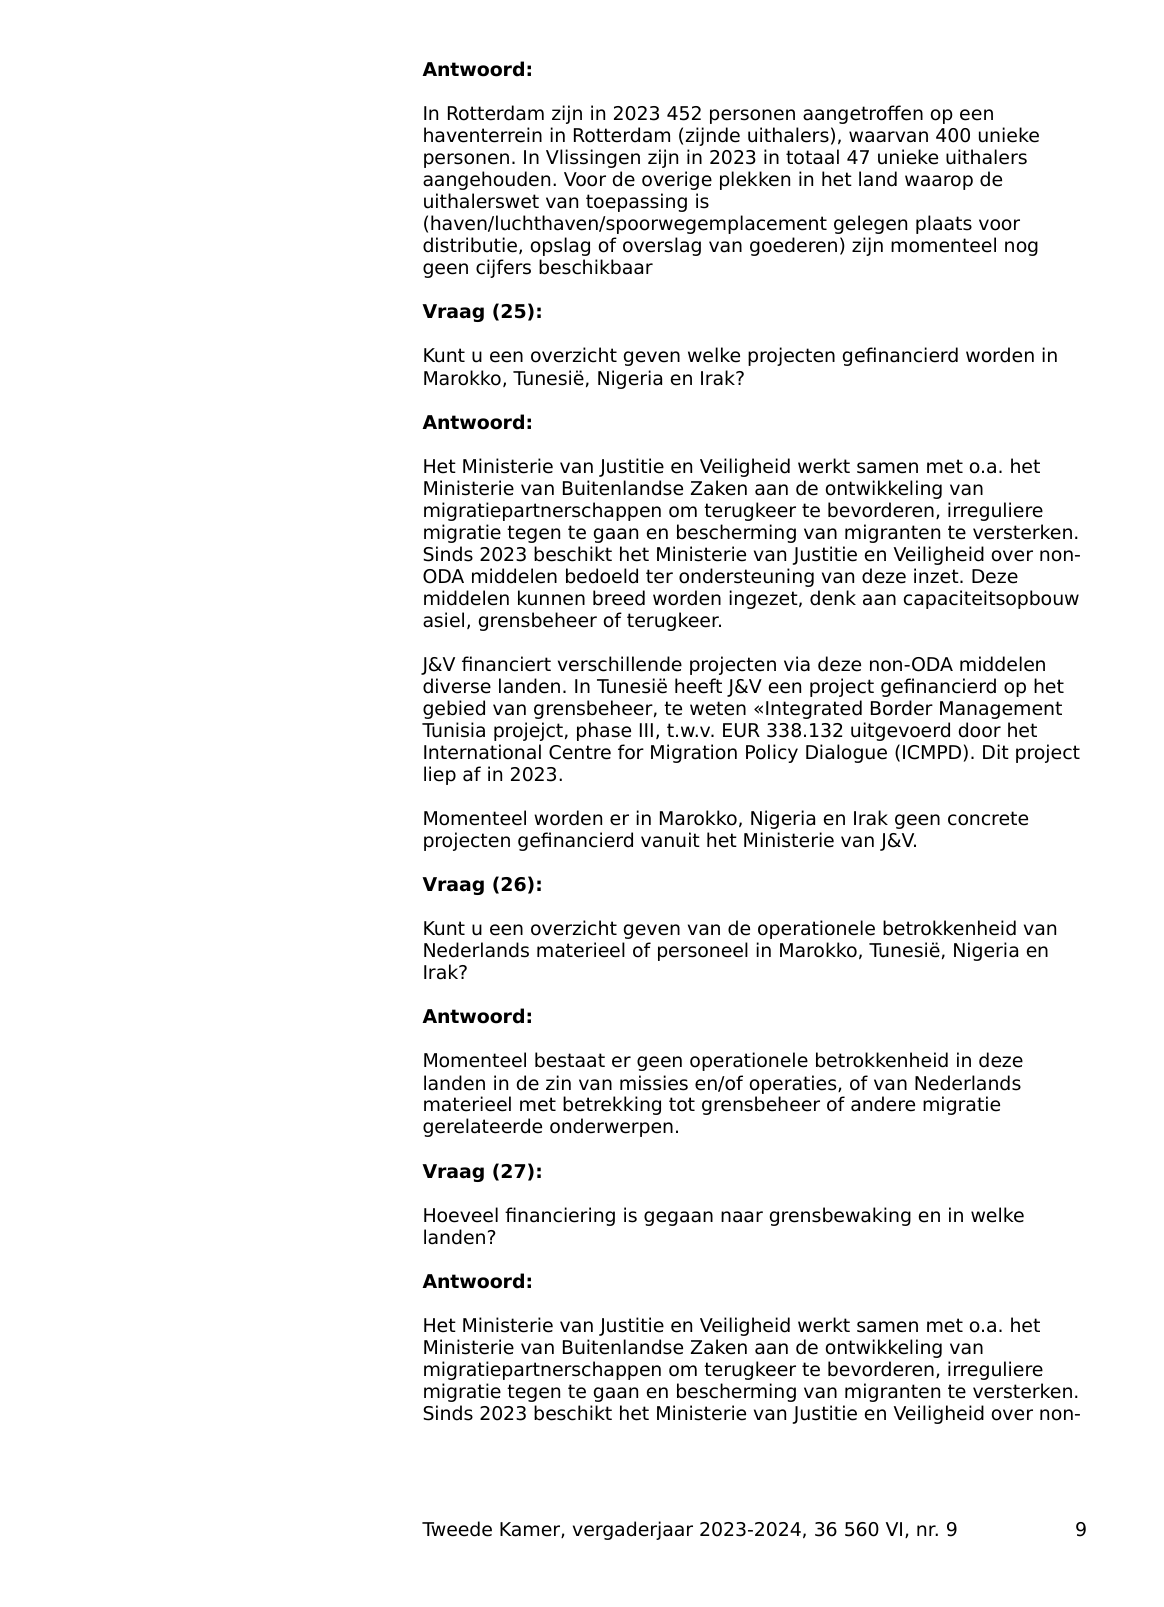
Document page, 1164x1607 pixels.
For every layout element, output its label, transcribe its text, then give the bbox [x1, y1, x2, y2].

subtitle Vraag (25): [422, 301, 1087, 323]
text Het Ministerie van Justitie en Veiligheid werkt samen met o.a. het Ministerie van Buitenlandse Zaken aan de ontwikkeling van migratiepartnerschappen om terugkeer te bevorderen, irreguliere migratie tegen te gaan en bescherming van migranten te versterken. Sinds 2023 beschikt het Ministerie van Justitie en Veiligheid over non- [422, 1315, 1087, 1425]
text Hoeveel financiering is gegaan naar grensbewaking en in welke landen? [422, 1205, 1087, 1249]
text In Rotterdam zijn in 2023 452 personen aangetroffen op een haventerrein in Rotterdam (zijnde uithalers), waarvan 400 unieke personen. In Vlissingen zijn in 2023 in totaal 47 unieke uithalers aangehouden. Voor de overige plekken in het land waarop de uithalerswet van toepassing is (haven/luchthaven/spoorwegemplacement gelegen plaats voor distributie, opslag of overslag van goederen) zijn momenteel nog geen cijfers beschikbaar [422, 103, 1087, 279]
subtitle Vraag (26): [422, 874, 1087, 896]
text J&V financiert verschillende projecten via deze non-ODA middelen diverse landen. In Tunesië heeft J&V een project gefinancierd op het gebied van grensbeheer, te weten «Integrated Border Management Tunisia projejct, phase III, t.w.v. EUR 338.132 uitgevoerd door het International Centre for Migration Policy Dialogue (ICMPD). Dit project liep af in 2023. [422, 654, 1087, 786]
subtitle Vraag (27): [422, 1161, 1087, 1182]
text Momenteel bestaat er geen operationele betrokkenheid in deze landen in de zin van missies en/of operaties, of van Nederlands materieel met betrekking tot grensbeheer of andere migratie gerelateerde onderwerpen. [422, 1050, 1087, 1138]
text Kunt u een overzicht geven welke projecten gefinancierd worden in Marokko, Tunesië, Nigeria en Irak? [422, 345, 1087, 389]
subtitle Antwoord: [422, 59, 1087, 81]
subtitle Antwoord: [422, 1271, 1087, 1293]
text Het Ministerie van Justitie en Veiligheid werkt samen met o.a. het Ministerie van Buitenlandse Zaken aan de ontwikkeling van migratiepartnerschappen om terugkeer te bevorderen, irreguliere migratie tegen te gaan en bescherming van migranten te versterken. Sinds 2023 beschikt het Ministerie van Justitie en Veiligheid over non-ODA middelen bedoeld ter ondersteuning van deze inzet. Deze middelen kunnen breed worden ingezet, denk aan capaciteitsopbouw asiel, grensbeheer of terugkeer. [422, 456, 1087, 632]
subtitle Antwoord: [422, 1006, 1087, 1028]
subtitle Antwoord: [422, 412, 1087, 433]
text Momenteel worden er in Marokko, Nigeria en Irak geen concrete projecten gefinancierd vanuit het Ministerie van J&V. [422, 808, 1087, 852]
text Kunt u een overzicht geven van de operationele betrokkenheid van Nederlands materieel of personeel in Marokko, Tunesië, Nigeria en Irak? [422, 918, 1087, 984]
